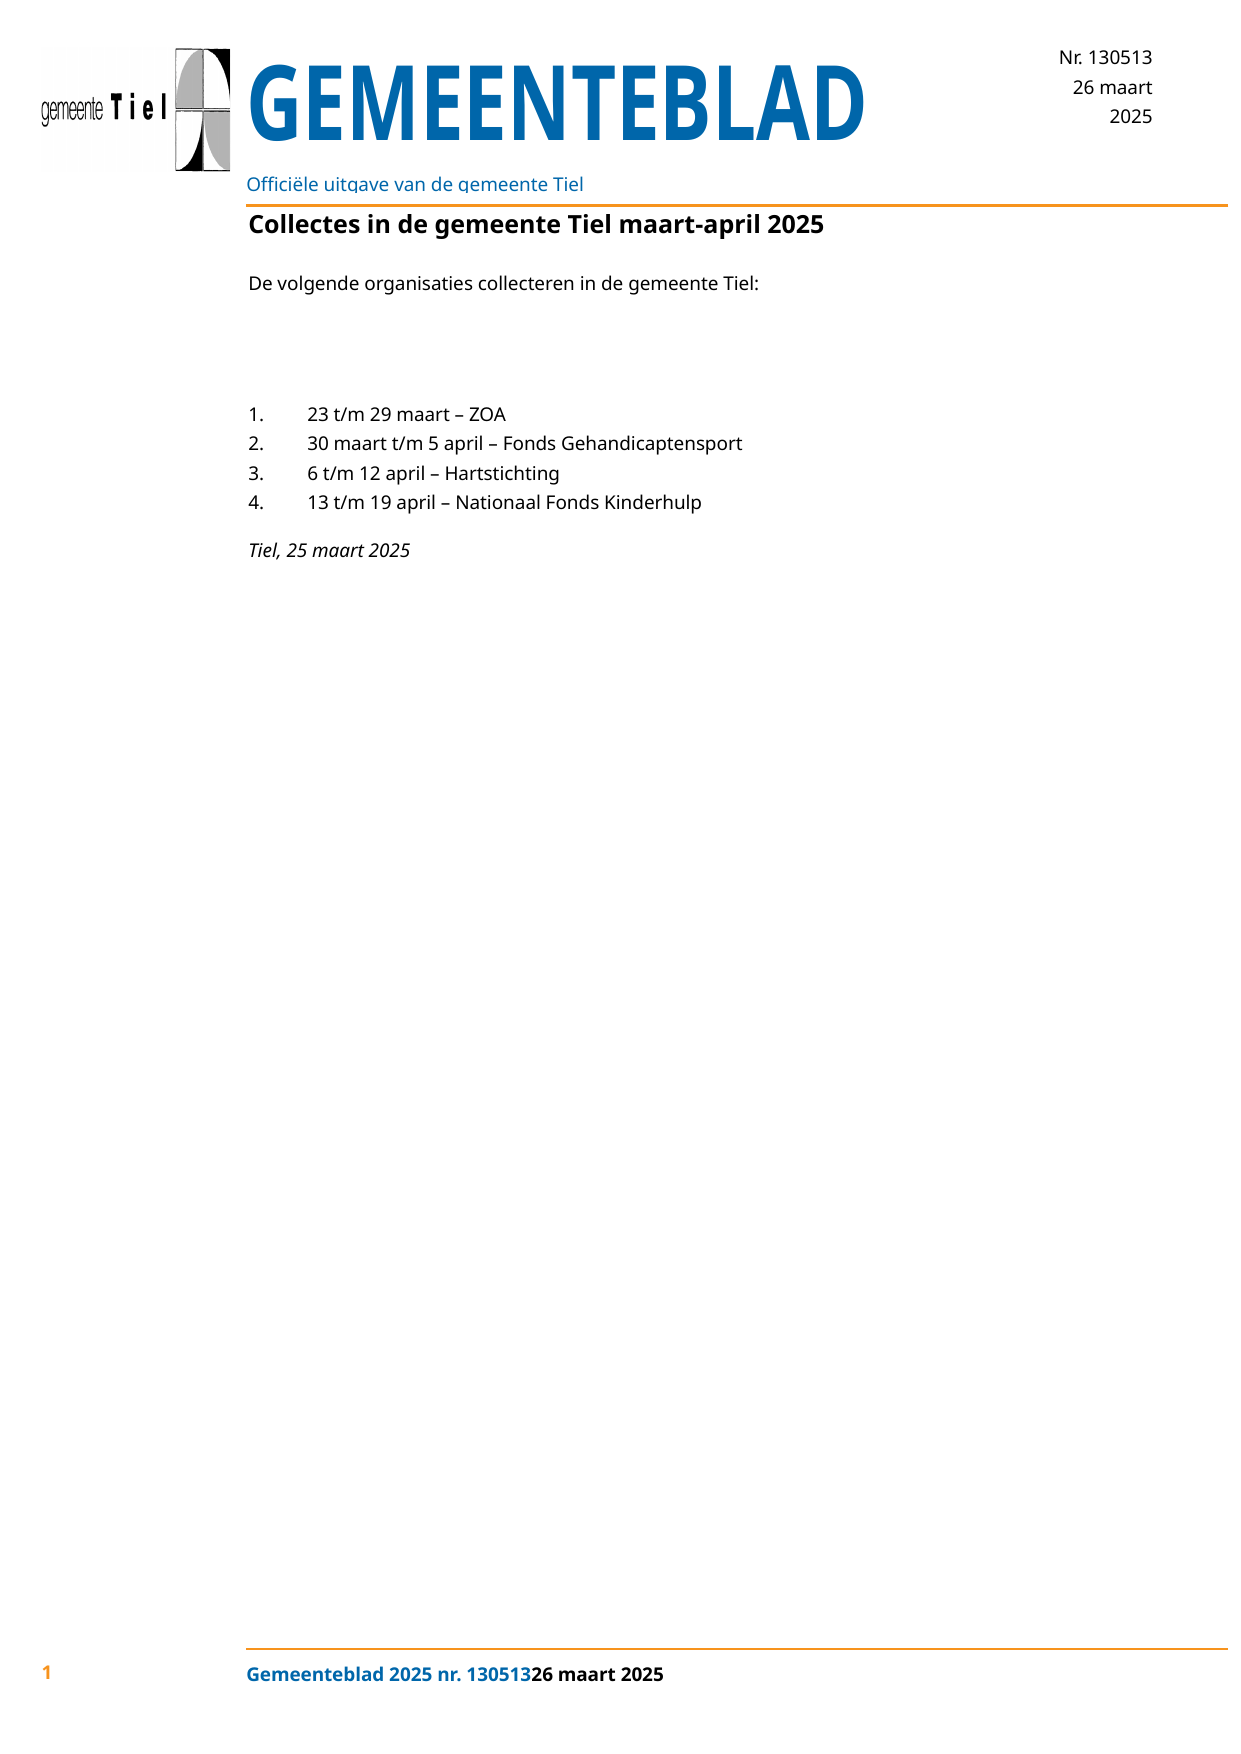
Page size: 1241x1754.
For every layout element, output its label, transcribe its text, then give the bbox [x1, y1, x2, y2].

text Collectes in de gemeente Tiel maart-april 2025 [248, 207, 1152, 241]
list 23 t/m 29 maart – ZOA [248, 401, 1152, 426]
list 6 t/m 12 april – Hartstichting [248, 460, 1152, 486]
list 30 maart t/m 5 april – Fonds Gehandicaptensport [248, 430, 1152, 456]
text Tiel, 25 maart 2025 [248, 537, 1152, 563]
list 13 t/m 19 april – Nationaal Fonds Kinderhulp [248, 489, 1152, 515]
picture [41, 47, 231, 172]
text De volgende organisaties collecteren in de gemeente Tiel: [248, 270, 1152, 296]
